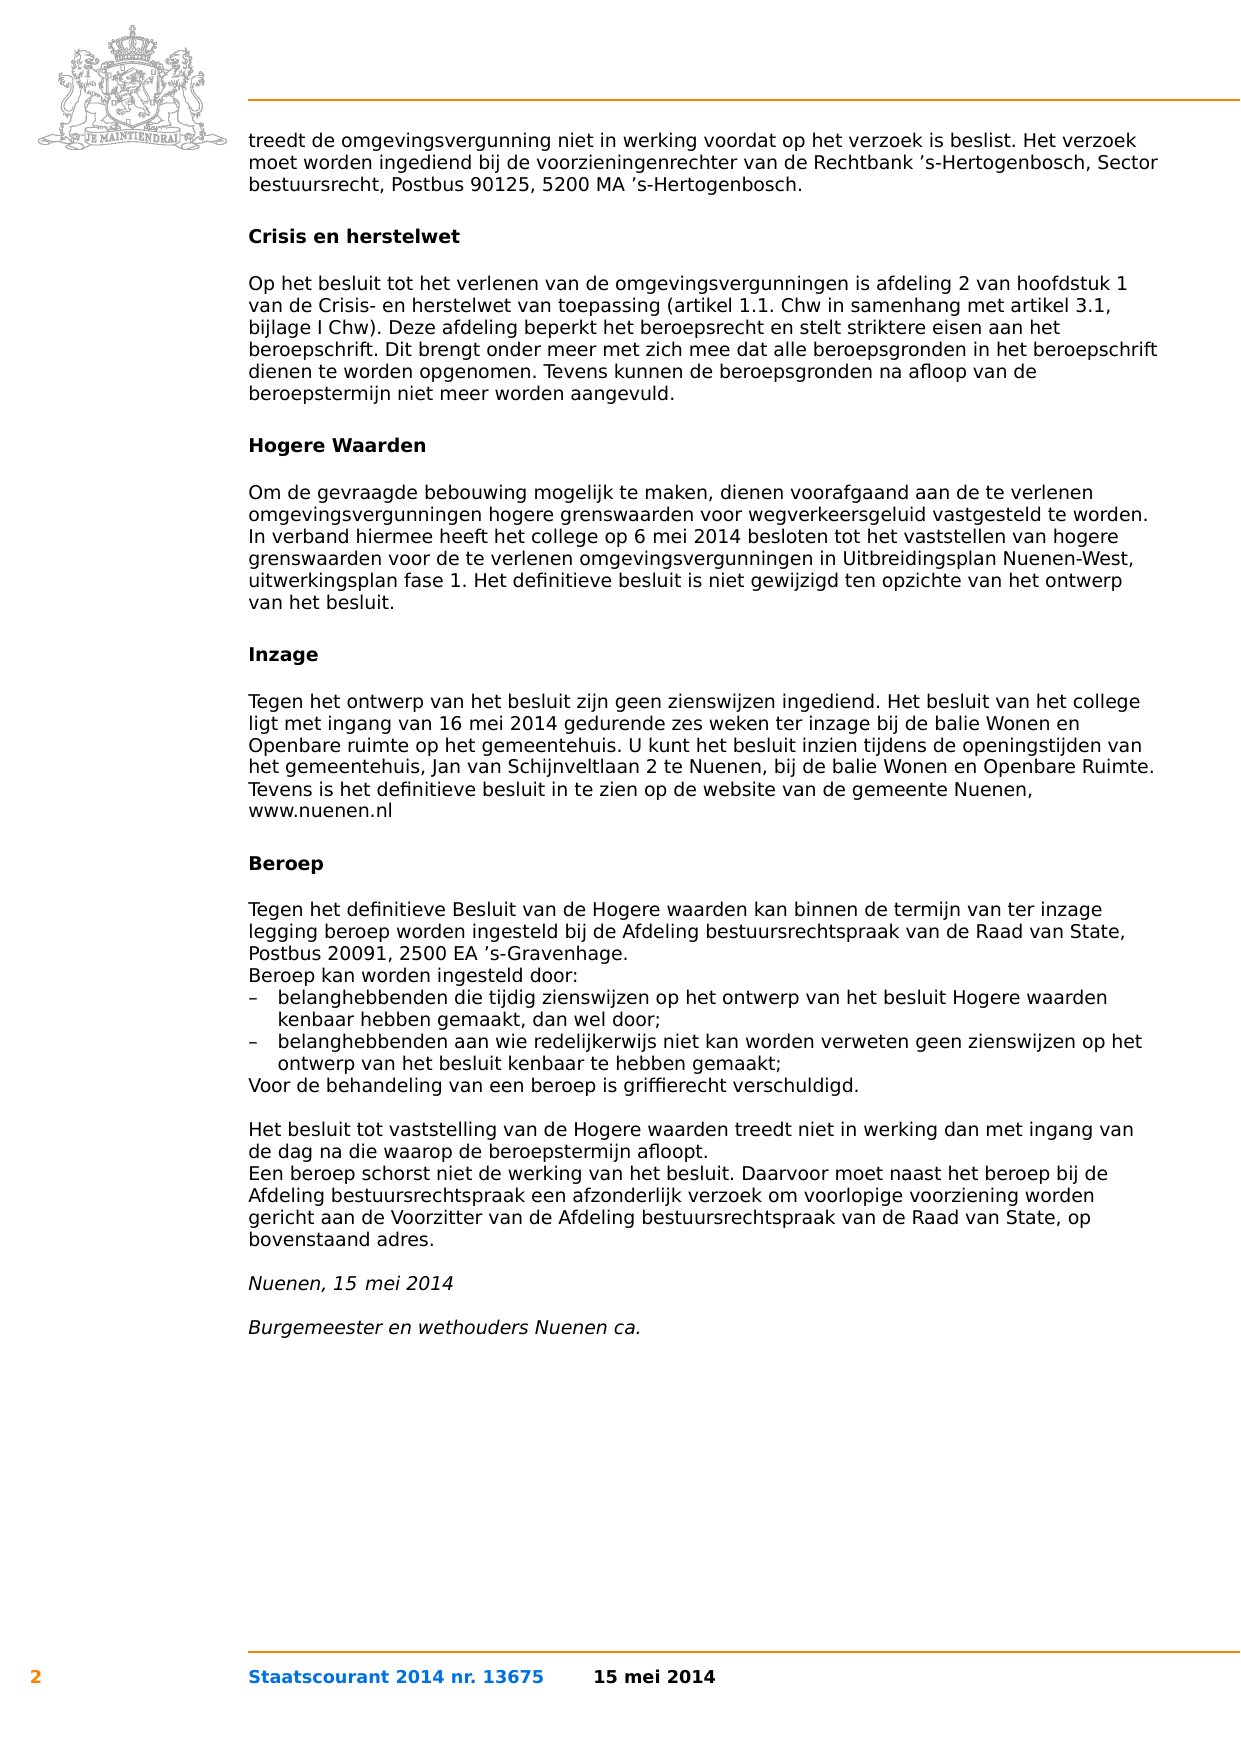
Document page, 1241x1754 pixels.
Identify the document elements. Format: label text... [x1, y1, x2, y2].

text – belanghebbenden aan wie redelijkerwijs niet kan worden verweten geen zienswijzen op het ontwerp van het besluit kenbaar te hebben gemaakt; [248, 1031, 1163, 1075]
text Het besluit tot vaststelling van de Hogere waarden treedt niet in werking dan met ingang van de dag na die waarop de beroepstermijn afloopt. [248, 1119, 1163, 1163]
subtitle Crisis en herstelwet [248, 226, 1163, 248]
text Op het besluit tot het verlenen van de omgevingsvergunningen is afdeling 2 van hoofdstuk 1 van de Crisis- en herstelwet van toepassing (artikel 1.1. Chw in samenhang met artikel 3.1, bijlage I Chw). Deze afdeling beperkt het beroepsrecht en stelt striktere eisen aan het beroepschrift. Dit brengt onder meer met zich mee dat alle beroepsgronden in het beroepschrift dienen te worden opgenomen. Tevens kunnen de beroepsgronden na afloop van de beroepstermijn niet meer worden aangevuld. [248, 273, 1163, 405]
picture [38, 25, 227, 150]
text treedt de omgevingsvergunning niet in werking voordat op het verzoek is beslist. Het verzoek moet worden ingediend bij de voorzieningenrechter van de Rechtbank ’s-Hertogenbosch, Sector bestuursrecht, Postbus 90125, 5200 MA ’s-Hertogenbosch. [248, 130, 1163, 196]
text – belanghebbenden die tijdig zienswijzen op het ontwerp van het besluit Hogere waarden kenbaar hebben gemaakt, dan wel door; [248, 987, 1163, 1031]
text Een beroep schorst niet de werking van het besluit. Daarvoor moet naast het beroep bij de Afdeling bestuursrechtspraak een afzonderlijk verzoek om voorlopige voorziening worden gericht aan de Voorzitter van de Afdeling bestuursrechtspraak van de Raad van State, op bovenstaand adres. [248, 1163, 1163, 1251]
subtitle Inzage [248, 643, 1163, 666]
text Tegen het definitieve Besluit van de Hogere waarden kan binnen de termijn van ter inzage legging beroep worden ingesteld bij de Afdeling bestuursrechtspraak van de Raad van State, Postbus 20091, 2500 EA ’s-Gravenhage. [248, 899, 1163, 965]
text Om de gevraagde bebouwing mogelijk te maken, dienen voorafgaand aan de te verlenen omgevingsvergunningen hogere grenswaarden voor wegverkeersgeluid vastgesteld te worden. In verband hiermee heeft het college op 6 mei 2014 besloten tot het vaststellen van hogere grenswaarden voor de te verlenen omgevingsvergunningen in Uitbreidingsplan Nuenen-West, uitwerkingsplan fase 1. Het definitieve besluit is niet gewijzigd ten opzichte van het ontwerp van het besluit. [248, 482, 1163, 613]
text Tegen het ontwerp van het besluit zijn geen zienswijzen ingediend. Het besluit van het college ligt met ingang van 16 mei 2014 gedurende zes weken ter inzage bij de balie Wonen en Openbare ruimte op het gemeentehuis. U kunt het besluit inzien tijdens de openingstijden van het gemeentehuis, Jan van Schijnveltlaan 2 te Nuenen, bij de balie Wonen en Openbare Ruimte. Tevens is het definitieve besluit in te zien op de website van de gemeente Nuenen, www.nuenen.nl [248, 691, 1163, 822]
text Voor de behandeling van een beroep is griffierecht verschuldigd. [248, 1075, 1163, 1097]
text Beroep kan worden ingesteld door: [248, 965, 1163, 987]
subtitle Beroep [248, 852, 1163, 874]
text Nuenen, 15 mei 2014 [248, 1273, 1163, 1295]
text Burgemeester en wethouders Nuenen ca. [248, 1317, 1163, 1339]
subtitle Hogere Waarden [248, 435, 1163, 457]
